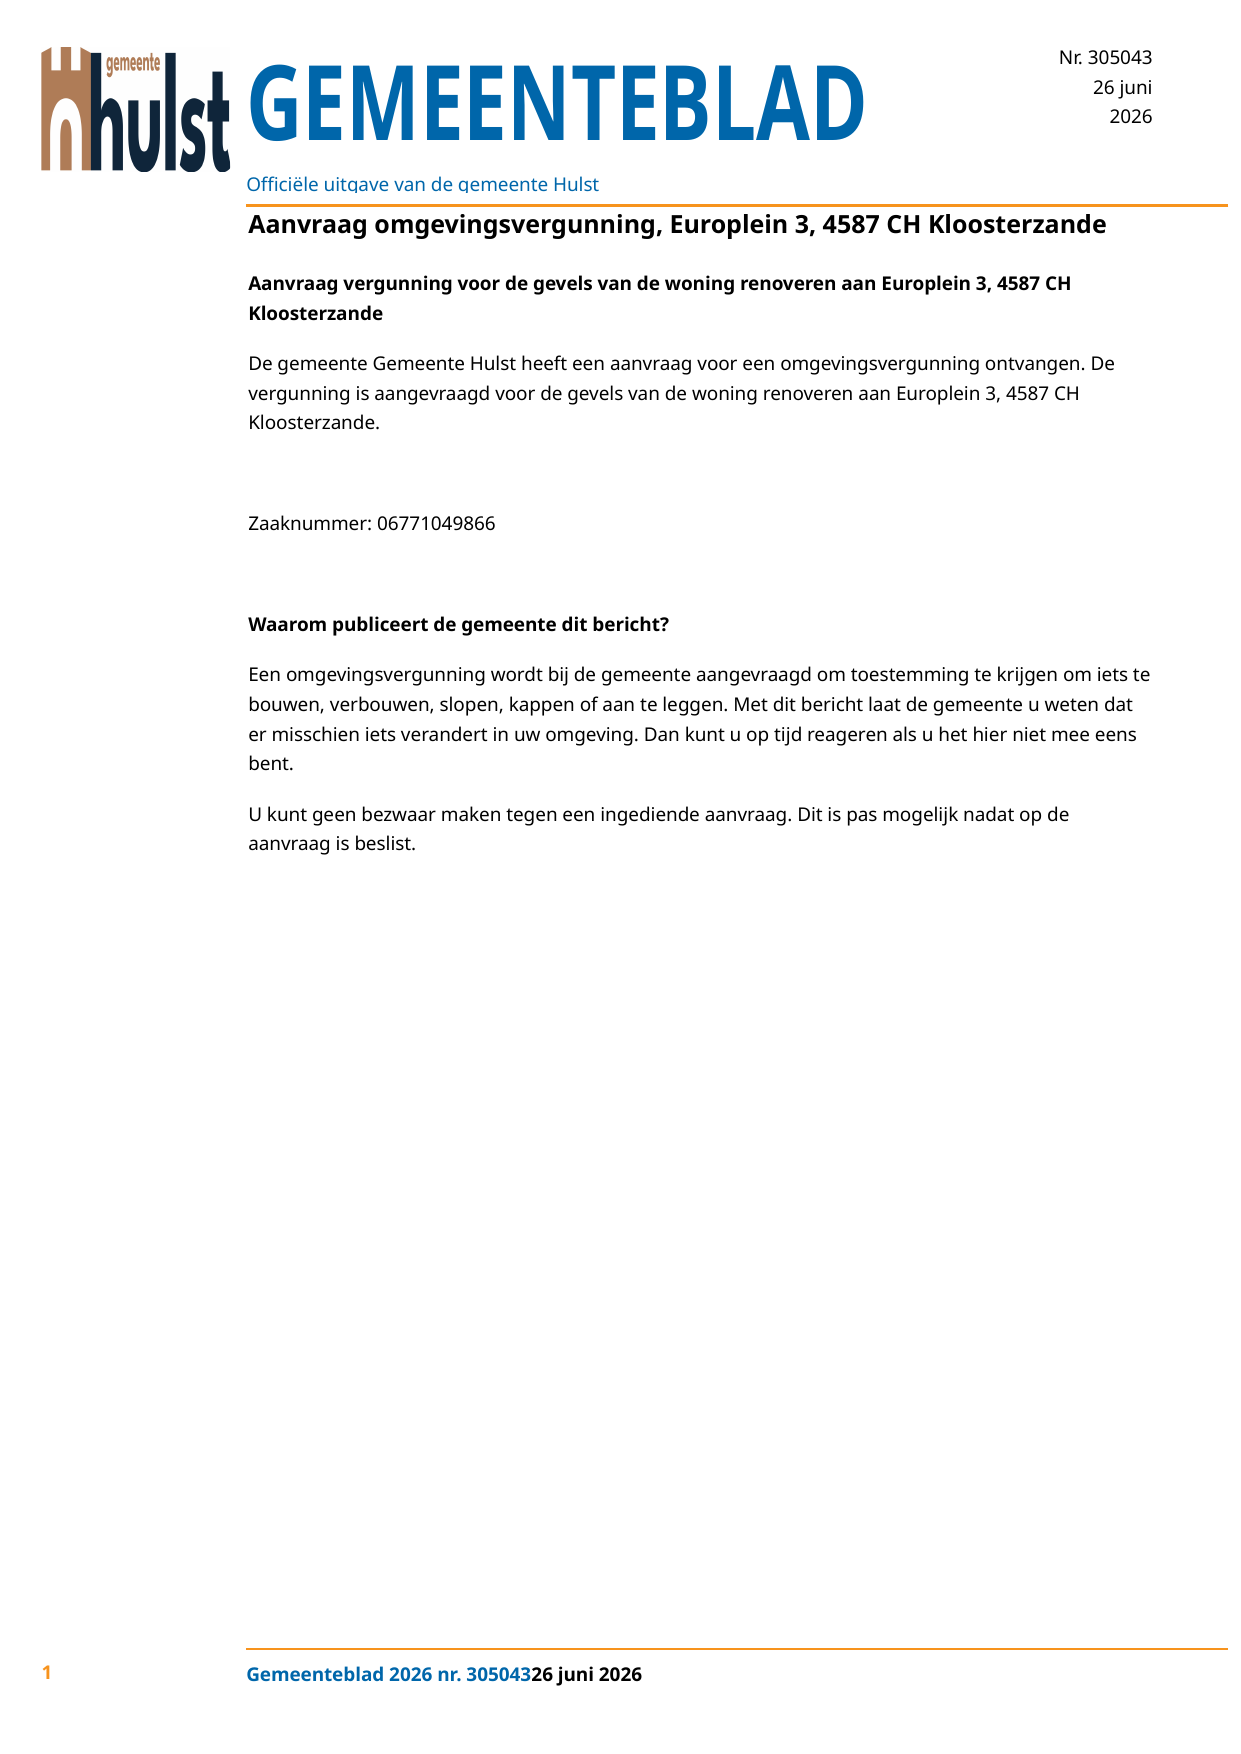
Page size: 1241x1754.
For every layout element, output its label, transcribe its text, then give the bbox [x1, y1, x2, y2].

picture [41, 47, 231, 172]
text Zaaknummer: 06771049866 [248, 510, 1152, 536]
text Aanvraag omgevingsvergunning, Europlein 3, 4587 CH Kloosterzande [248, 207, 1152, 241]
text De gemeente Gemeente Hulst heeft een aanvraag voor een omgevingsvergunning ontvangen. De vergunning is aangevraagd voor de gevels van de woning renoveren aan Europlein 3, 4587 CH Kloosterzande. [248, 350, 1152, 435]
text Waarom publiceert de gemeente dit bericht? [248, 611, 1152, 637]
text U kunt geen bezwaar maken tegen een ingediende aanvraag. Dit is pas mogelijk nadat op de aanvraag is beslist. [248, 801, 1152, 856]
text Aanvraag vergunning voor de gevels van de woning renoveren aan Europlein 3, 4587 CH Kloosterzande [248, 270, 1152, 326]
text Een omgevingsvergunning wordt bij de gemeente aangevraagd om toestemming te krijgen om iets te bouwen, verbouwen, slopen, kappen of aan te leggen. Met dit bericht laat de gemeente u weten dat er misschien iets verandert in uw omgeving. Dan kunt u op tijd reageren als u het hier niet mee eens bent. [248, 662, 1152, 776]
